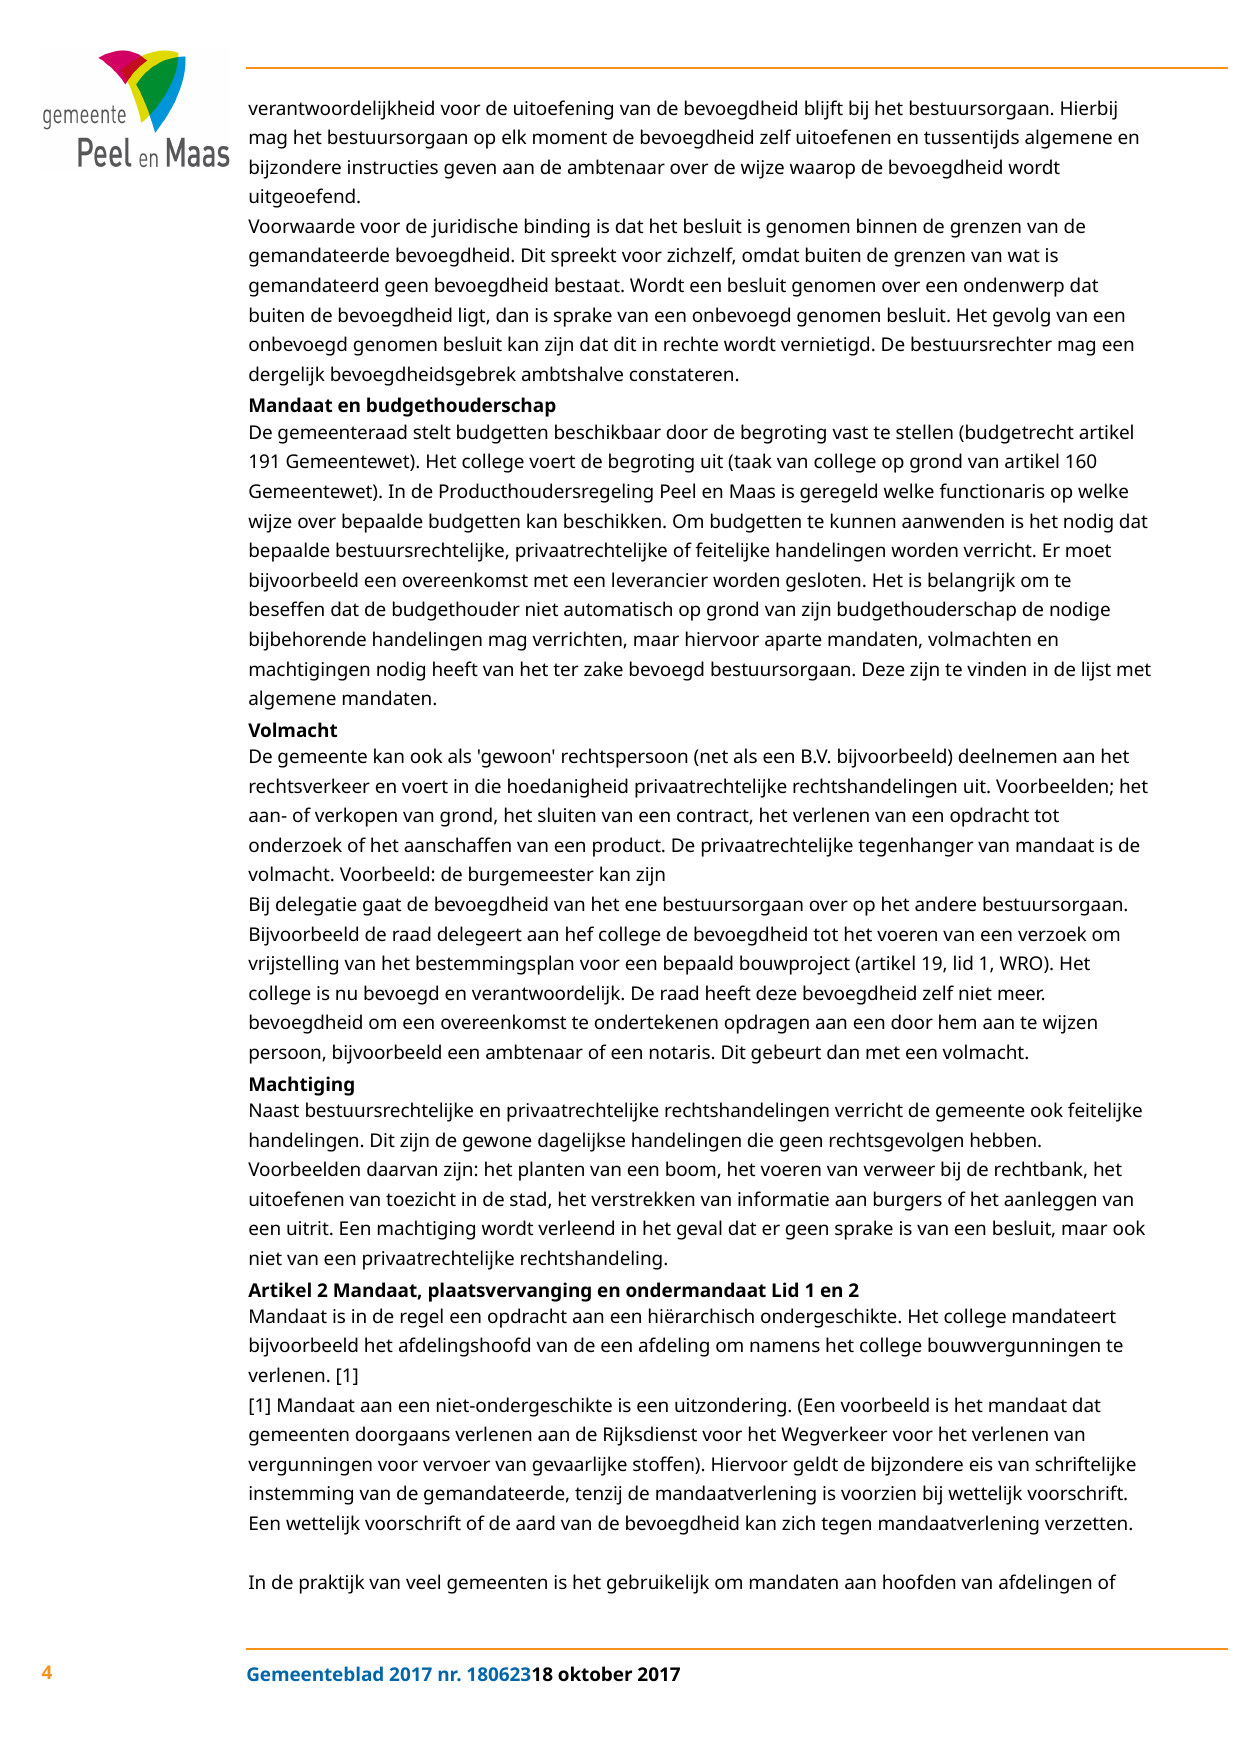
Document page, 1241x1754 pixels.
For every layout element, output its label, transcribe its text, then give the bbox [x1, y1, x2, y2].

text verantwoordelijkheid voor de uitoefening van de bevoegdheid blijft bij het bestuursorgaan. Hierbij mag het bestuursorgaan op elk moment de bevoegdheid zelf uitoefenen en tussentijds algemene en bijzondere instructies geven aan de ambtenaar over de wijze waarop de bevoegdheid wordt uitgeoefend. [248, 95, 1152, 209]
text bevoegdheid om een overeenkomst te ondertekenen opdragen aan een door hem aan te wijzen persoon, bijvoorbeeld een ambtenaar of een notaris. Dit gebeurt dan met een volmacht. [248, 1009, 1152, 1065]
text Volmacht [248, 715, 1152, 743]
picture [41, 47, 231, 172]
text Voorwaarde voor de juridische binding is dat het besluit is genomen binnen de grenzen van de gemandateerde bevoegdheid. Dit spreekt voor zichzelf, omdat buiten de grenzen van wat is gemandateerd geen bevoegdheid bestaat. Wordt een besluit genomen over een ondenwerp dat buiten de bevoegdheid ligt, dan is sprake van een onbevoegd genomen besluit. Het gevolg van een onbevoegd genomen besluit kan zijn dat dit in rechte wordt vernietigd. De bestuursrechter mag een dergelijk bevoegdheidsgebrek ambtshalve constateren. [248, 213, 1152, 387]
text Mandaat is in de regel een opdracht aan een hiërarchisch ondergeschikte. Het college mandateert bijvoorbeeld het afdelingshoofd van de een afdeling om namens het college bouwvergunningen te verlenen. [1] [248, 1303, 1152, 1388]
text Artikel 2 Mandaat, plaatsvervanging en ondermandaat Lid 1 en 2 [248, 1275, 1152, 1303]
text [1] Mandaat aan een niet-ondergeschikte is een uitzondering. (Een voorbeeld is het mandaat dat gemeenten doorgaans verlenen aan de Rijksdienst voor het Wegverkeer voor het verlenen van vergunningen voor vervoer van gevaarlijke stoffen). Hiervoor geldt de bijzondere eis van schriftelijke instemming van de gemandateerde, tenzij de mandaatverlening is voorzien bij wettelijk voorschrift. Een wettelijk voorschrift of de aard van de bevoegdheid kan zich tegen mandaatverlening verzetten. [248, 1392, 1152, 1536]
text De gemeente kan ook als 'gewoon' rechtspersoon (net als een B.V. bijvoorbeeld) deelnemen aan het rechtsverkeer en voert in die hoedanigheid privaatrechtelijke rechtshandelingen uit. Voorbeelden; het aan- of verkopen van grond, het sluiten van een contract, het verlenen van een opdracht tot onderzoek of het aanschaffen van een product. De privaatrechtelijke tegenhanger van mandaat is de volmacht. Voorbeeld: de burgemeester kan zijn [248, 743, 1152, 887]
text De gemeenteraad stelt budgetten beschikbaar door de begroting vast te stellen (budgetrecht artikel 191 Gemeentewet). Het college voert de begroting uit (taak van college op grond van artikel 160 Gemeentewet). In de Producthoudersregeling Peel en Maas is geregeld welke functionaris op welke wijze over bepaalde budgetten kan beschikken. Om budgetten te kunnen aanwenden is het nodig dat bepaalde bestuursrechtelijke, privaatrechtelijke of feitelijke handelingen worden verricht. Er moet bijvoorbeeld een overeenkomst met een leverancier worden gesloten. Het is belangrijk om te beseffen dat de budgethouder niet automatisch op grond van zijn budgethouderschap de nodige bijbehorende handelingen mag verrichten, maar hiervoor aparte mandaten, volmachten en machtigingen nodig heeft van het ter zake bevoegd bestuursorgaan. Deze zijn te vinden in de lijst met algemene mandaten. [248, 419, 1152, 711]
text In de praktijk van veel gemeenten is het gebruikelijk om mandaten aan hoofden van afdelingen of [248, 1569, 1152, 1595]
text Bij delegatie gaat de bevoegdheid van het ene bestuursorgaan over op het andere bestuursorgaan. Bijvoorbeeld de raad delegeert aan hef college de bevoegdheid tot het voeren van een verzoek om vrijstelling van het bestemmingsplan voor een bepaald bouwproject (artikel 19, lid 1, WRO). Het college is nu bevoegd en verantwoordelijk. De raad heeft deze bevoegdheid zelf niet meer. [248, 891, 1152, 1006]
text Machtiging [248, 1069, 1152, 1097]
text Mandaat en budgethouderschap [248, 391, 1152, 419]
text Naast bestuursrechtelijke en privaatrechtelijke rechtshandelingen verricht de gemeente ook feitelijke handelingen. Dit zijn de gewone dagelijkse handelingen die geen rechtsgevolgen hebben. Voorbeelden daarvan zijn: het planten van een boom, het voeren van verweer bij de rechtbank, het uitoefenen van toezicht in de stad, het verstrekken van informatie aan burgers of het aanleggen van een uitrit. Een machtiging wordt verleend in het geval dat er geen sprake is van een besluit, maar ook niet van een privaatrechtelijke rechtshandeling. [248, 1097, 1152, 1271]
